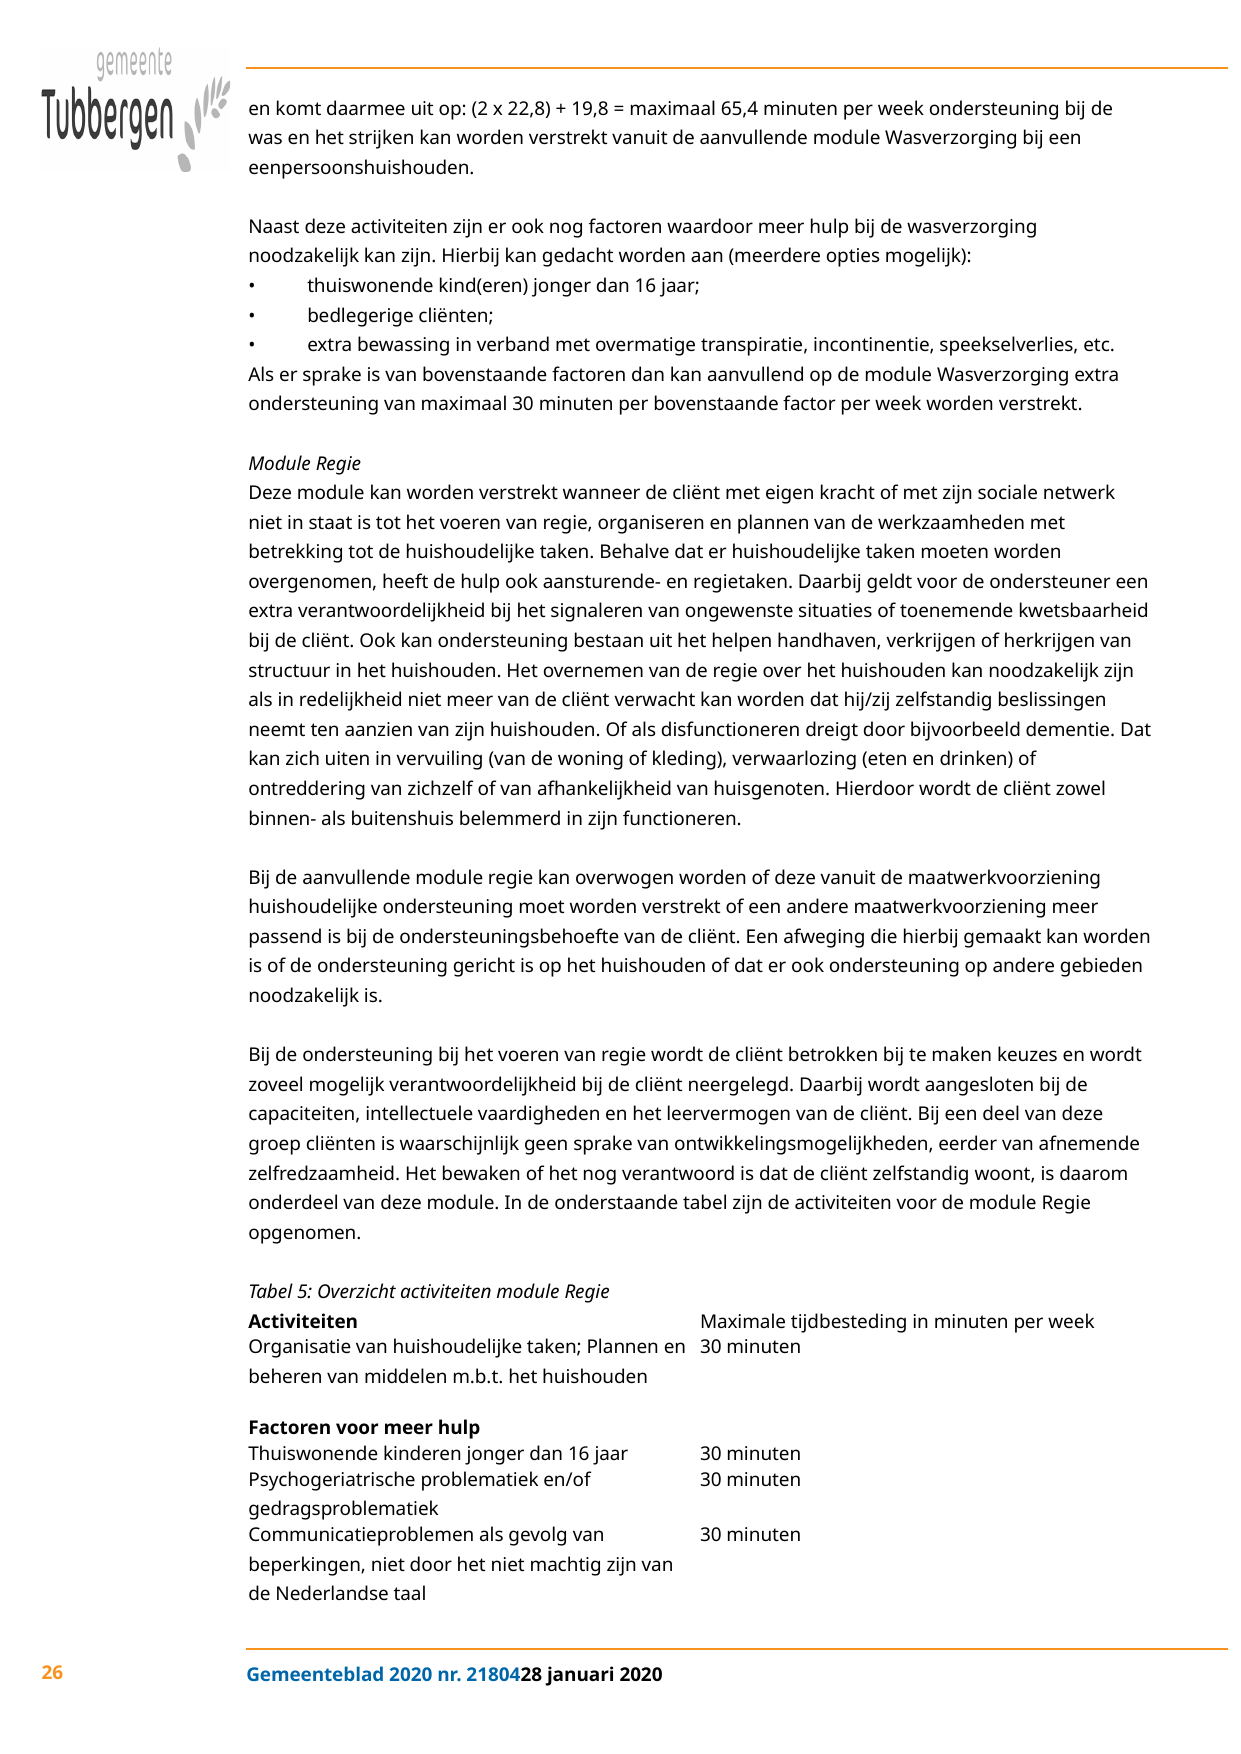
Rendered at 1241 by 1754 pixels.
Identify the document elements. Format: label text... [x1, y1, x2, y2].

text Module Regie [248, 450, 1152, 476]
text Bij de aanvullende module regie kan overwogen worden of deze vanuit de maatwerkvoorziening huishoudelijke ondersteuning moet worden verstrekt of een andere maatwerkvoorziening meer passend is bij de ondersteuningsbehoefte van de cliënt. Een afweging die hierbij gemaakt kan worden is of de ondersteuning gericht is op het huishouden of dat er ook ondersteuning op andere gebieden noodzakelijk is. [248, 864, 1152, 1008]
text Tabel 5: Overzicht activiteiten module Regie [248, 1278, 1152, 1304]
table_cell 30 minuten [700, 1440, 1152, 1466]
table_cell Thuiswonende kinderen jonger dan 16 jaar [248, 1440, 700, 1466]
table_cell Organisatie van huishoudelijke taken; Plannen en beheren van middelen m.b.t. het huishouden [248, 1334, 700, 1389]
text Als er sprake is van bovenstaande factoren dan kan aanvullend op de module Wasverzorging extra ondersteuning van maximaal 30 minuten per bovenstaande factor per week worden verstrekt. [248, 361, 1152, 416]
table_cell 30 minuten [700, 1466, 1152, 1521]
table_cell Communicatieproblemen als gevolg van beperkingen, niet door het niet machtig zijn van de Nederlandse taal [248, 1521, 700, 1606]
table_cell [248, 1389, 700, 1414]
list extra bewassing in verband met overmatige transpiratie, incontinentie, speekselverlies, etc. [248, 331, 1152, 357]
list thuiswonende kind(eren) jonger dan 16 jaar; [248, 272, 1152, 298]
text Deze module kan worden verstrekt wanneer de cliënt met eigen kracht of met zijn sociale netwerk niet in staat is tot het voeren van regie, organiseren en plannen van de werkzaamheden met betrekking tot de huishoudelijke taken. Behalve dat er huishoudelijke taken moeten worden overgenomen, heeft de hulp ook aansturende- en regietaken. Daarbij geldt voor de ondersteuner een extra verantwoordelijkheid bij het signaleren van ongewenste situaties of toenemende kwetsbaarheid bij de cliënt. Ook kan ondersteuning bestaan uit het helpen handhaven, verkrijgen of herkrijgen van structuur in het huishouden. Het overnemen van de regie over het huishouden kan noodzakelijk zijn als in redelijkheid niet meer van de cliënt verwacht kan worden dat hij/zij zelfstandig beslissingen neemt ten aanzien van zijn huishouden. Of als disfunctioneren dreigt door bijvoorbeeld dementie. Dat kan zich uiten in vervuiling (van de woning of kleding), verwaarlozing (eten en drinken) of ontreddering van zichzelf of van afhankelijkheid van huisgenoten. Hierdoor wordt de cliënt zowel binnen- als buitenshuis belemmerd in zijn functioneren. [248, 479, 1152, 831]
text en komt daarmee uit op: (2 x 22,8) + 19,8 = maximaal 65,4 minuten per week ondersteuning bij de was en het strijken kan worden verstrekt vanuit de aanvullende module Wasverzorging bij een eenpersoonshuishouden. [248, 95, 1152, 180]
table_cell [700, 1389, 1152, 1414]
picture [41, 47, 231, 172]
table_cell 30 minuten [700, 1334, 1152, 1389]
table_cell Factoren voor meer hulp [248, 1415, 1152, 1440]
table_header Maximale tijdbesteding in minuten per week [700, 1308, 1152, 1333]
text Bij de ondersteuning bij het voeren van regie wordt de cliënt betrokken bij te maken keuzes en wordt zoveel mogelijk verantwoordelijkheid bij de cliënt neergelegd. Daarbij wordt aangesloten bij de capaciteiten, intellectuele vaardigheden en het leervermogen van de cliënt. Bij een deel van deze groep cliënten is waarschijnlijk geen sprake van ontwikkelingsmogelijkheden, eerder van afnemende zelfredzaamheid. Het bewaken of het nog verantwoord is dat de cliënt zelfstandig woont, is daarom onderdeel van deze module. In de onderstaande tabel zijn de activiteiten voor de module Regie opgenomen. [248, 1041, 1152, 1245]
table_cell 30 minuten [700, 1521, 1152, 1606]
text Naast deze activiteiten zijn er ook nog factoren waardoor meer hulp bij de wasverzorging noodzakelijk kan zijn. Hierbij kan gedacht worden aan (meerdere opties mogelijk): [248, 213, 1152, 268]
list bedlegerige cliënten; [248, 302, 1152, 328]
table_cell Psychogeriatrische problematiek en/of gedragsproblematiek [248, 1466, 700, 1521]
table_header Activiteiten [248, 1308, 700, 1333]
